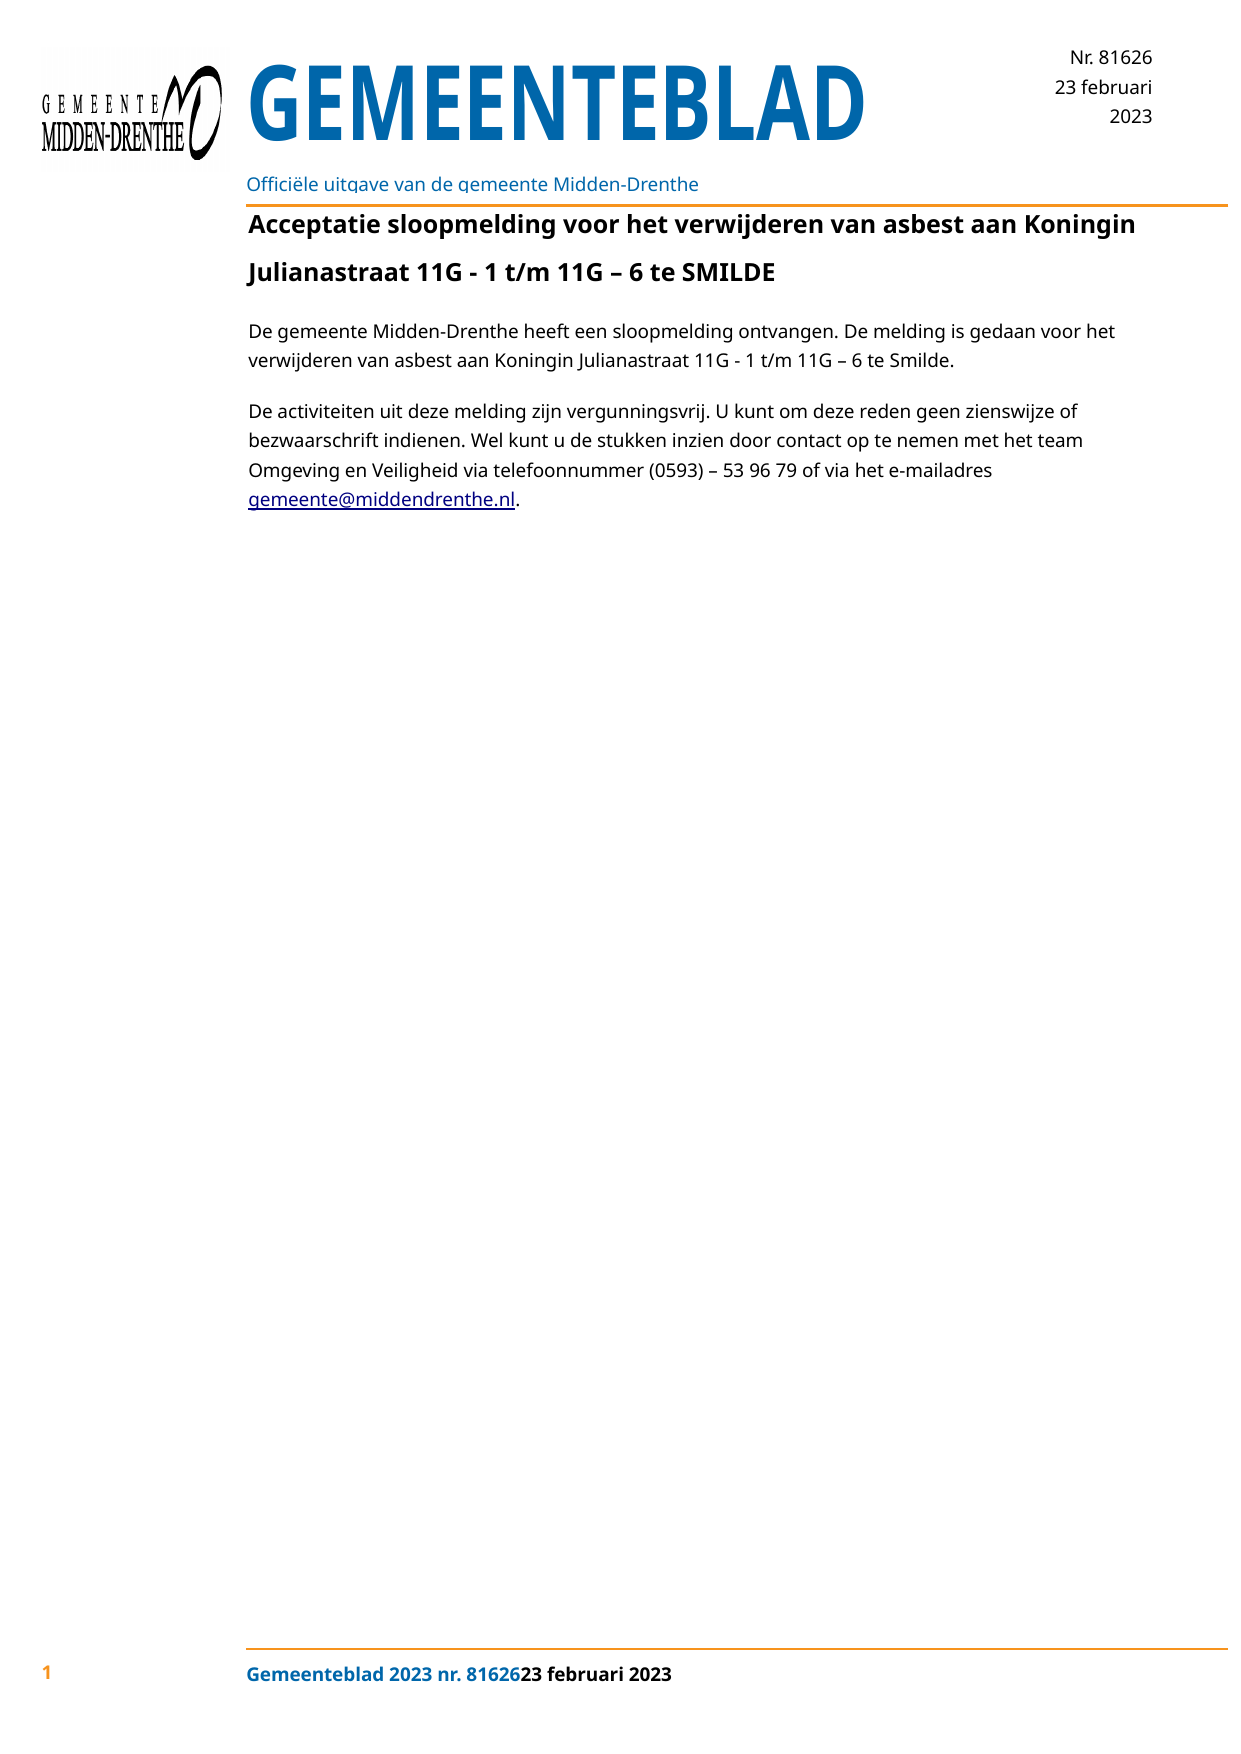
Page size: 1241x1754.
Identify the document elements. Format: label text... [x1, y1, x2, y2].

picture [41, 47, 231, 172]
text De gemeente Midden-Drenthe heeft een sloopmelding ontvangen. De melding is gedaan voor het verwijderen van asbest aan Koningin Julianastraat 11G - 1 t/m 11G – 6 te Smilde. [248, 318, 1152, 373]
text Acceptatie sloopmelding voor het verwijderen van asbest aan Koningin Julianastraat 11G - 1 t/m 11G – 6 te SMILDE [248, 207, 1152, 288]
text De activiteiten uit deze melding zijn vergunningsvrij. U kunt om deze reden geen zienswijze of bezwaarschrift indienen. Wel kunt u de stukken inzien door contact op te nemen met het team Omgeving en Veiligheid via telefoonnummer (0593) – 53 96 79 of via het e-mailadres gemeente@middendrenthe.nl. [248, 398, 1152, 512]
